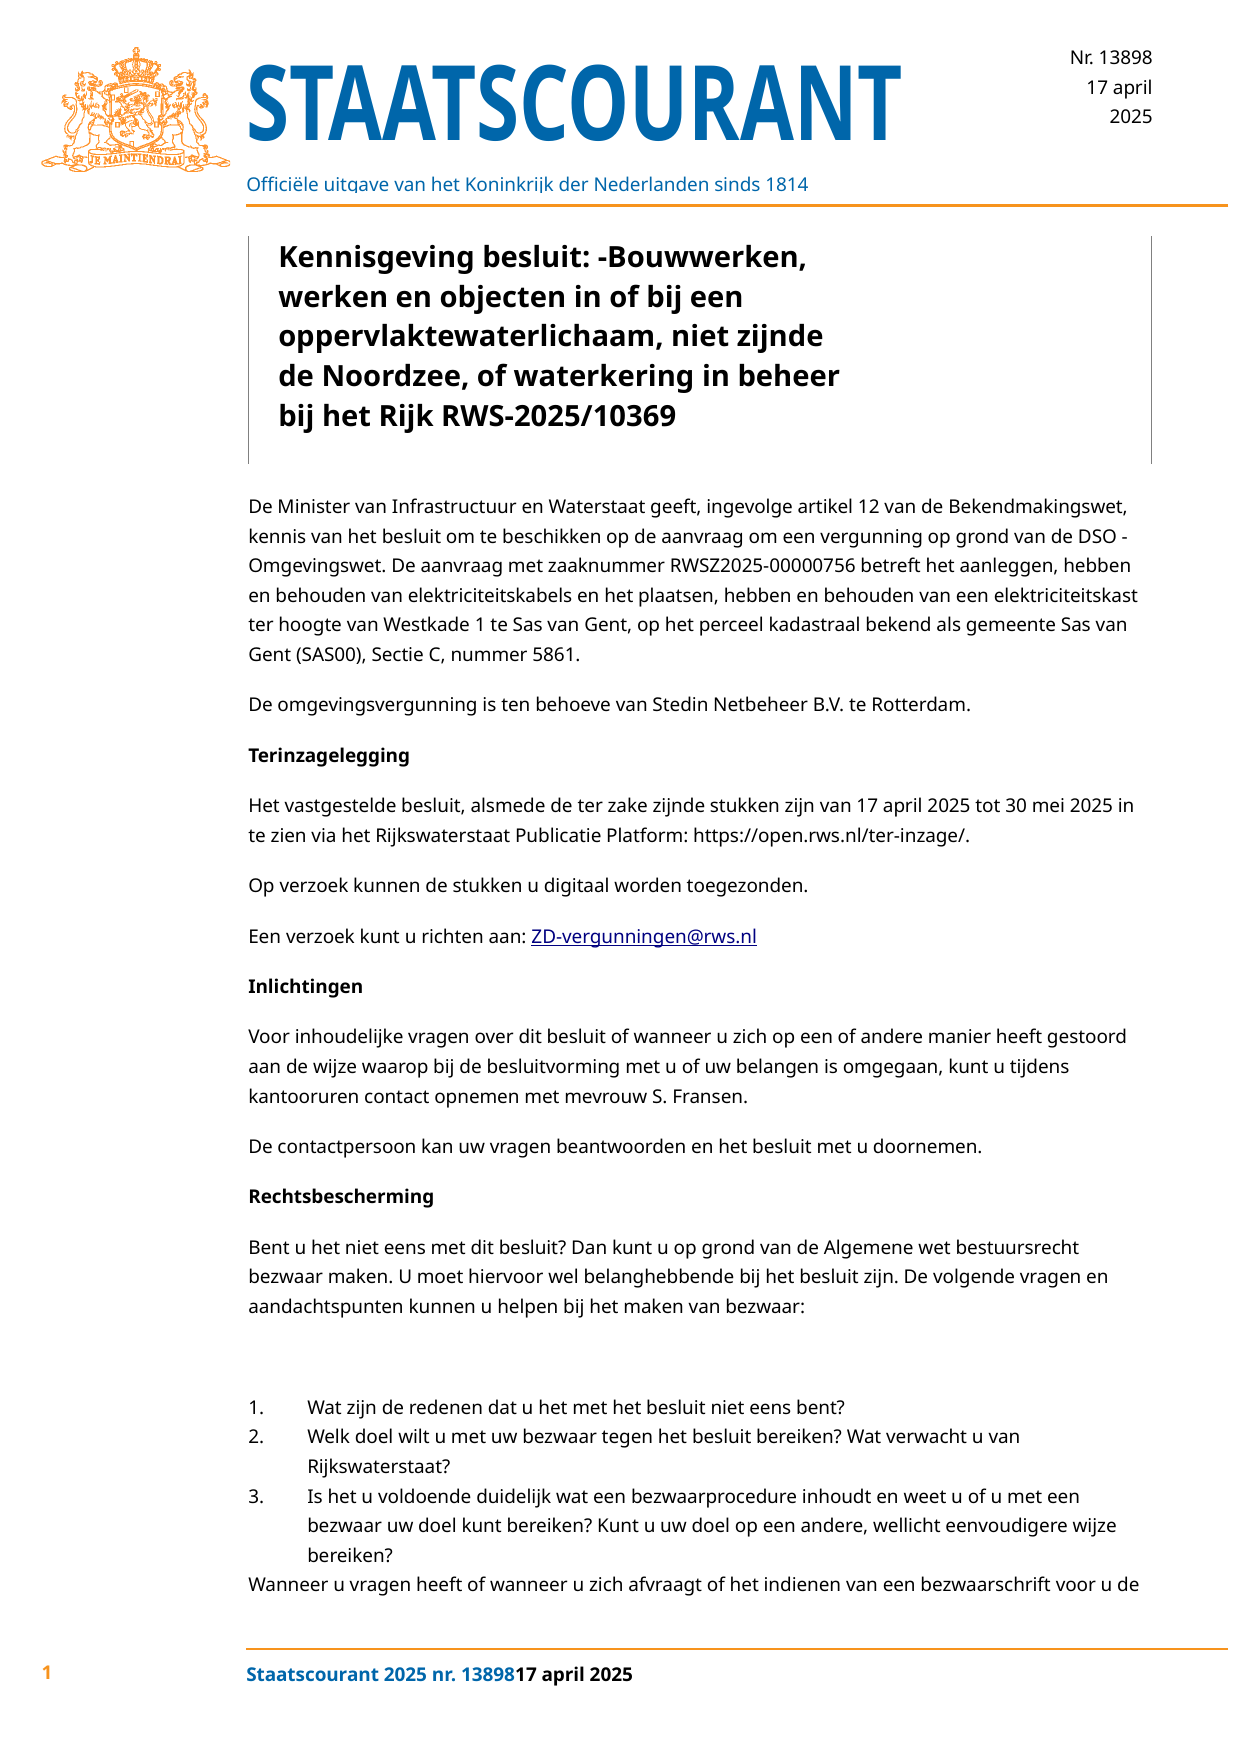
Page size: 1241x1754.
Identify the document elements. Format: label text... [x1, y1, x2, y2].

text Op verzoek kunnen de stukken u digitaal worden toegezonden. [248, 872, 1152, 898]
table_header [850, 236, 912, 413]
list Welk doel wilt u met uw bezwaar tegen het besluit bereiken? Wat verwacht u van Rijkswaterstaat? [248, 1424, 1152, 1479]
text Terinzagelegging [248, 742, 1152, 768]
text De omgevingsvergunning is ten behoeve van Stedin Netbeheer B.V. te Rotterdam. [248, 692, 1152, 717]
text De contactpersoon kan uw vragen beantwoorden en het besluit met u doornemen. [248, 1133, 1152, 1159]
text Het vastgestelde besluit, alsmede de ter zake zijnde stukken zijn van 17 april 2025 tot 30 mei 2025 in te zien via het Rijkswaterstaat Publicatie Platform: https://open.rws.nl/ter-inzage/. [248, 792, 1152, 848]
text De Minister van Infrastructuur en Waterstaat geeft, ingevolge artikel 12 van de Bekendmakingswet, kennis van het besluit om te beschikken op de aanvraag om een vergunning op grond van de DSO - Omgevingswet. De aanvraag met zaaknummer RWSZ2025-00000756 betreft het aanleggen, hebben en behouden van elektriciteitskabels en het plaatsen, hebben en behouden van een elektriciteitskast ter hoogte van Westkade 1 te Sas van Gent, op het perceel kadastraal bekend als gemeente Sas van Gent (SAS00), Sectie C, nummer 5861. [248, 493, 1152, 667]
text Voor inhoudelijke vragen over dit besluit of wanneer u zich op een of andere manier heeft gestoord aan de wijze waarop bij de besluitvorming met u of uw belangen is omgegaan, kunt u tijdens kantooruren contact opnemen met mevrouw S. Fransen. [248, 1024, 1152, 1109]
list Is het u voldoende duidelijk wat een bezwaarprocedure inhoudt en weet u of u met een bezwaar uw doel kunt bereiken? Kunt u uw doel op een andere, wellicht eenvoudigere wijze bereiken? [248, 1483, 1152, 1568]
list Wat zijn de redenen dat u het met het besluit niet eens bent? [248, 1394, 1152, 1420]
picture [41, 47, 231, 172]
text Inlichtingen [248, 973, 1152, 999]
table_header [1090, 236, 1151, 413]
text Wanneer u vragen heeft of wanneer u zich afvraagt of het indienen van een bezwaarschrift voor u de [248, 1572, 1152, 1597]
table_header [850, 414, 1151, 464]
table_header Kennisgeving besluit: -Bouwwerken, werken en objecten in of bij een oppervlaktewaterlichaam, niet zijnde de Noordzee, of waterkering in beheer bij het Rijk RWS-2025/10369 [249, 236, 850, 464]
text Een verzoek kunt u richten aan: ZD-vergunningen@rws.nl [248, 923, 1152, 949]
text Bent u het niet eens met dit besluit? Dan kunt u op grond van de Algemene wet bestuursrecht bezwaar maken. U moet hiervoor wel belanghebbende bij het besluit zijn. De volgende vragen en aandachtspunten kunnen u helpen bij het maken van bezwaar: [248, 1234, 1152, 1319]
picture [912, 236, 1090, 414]
text Rechtsbescherming [248, 1184, 1152, 1209]
